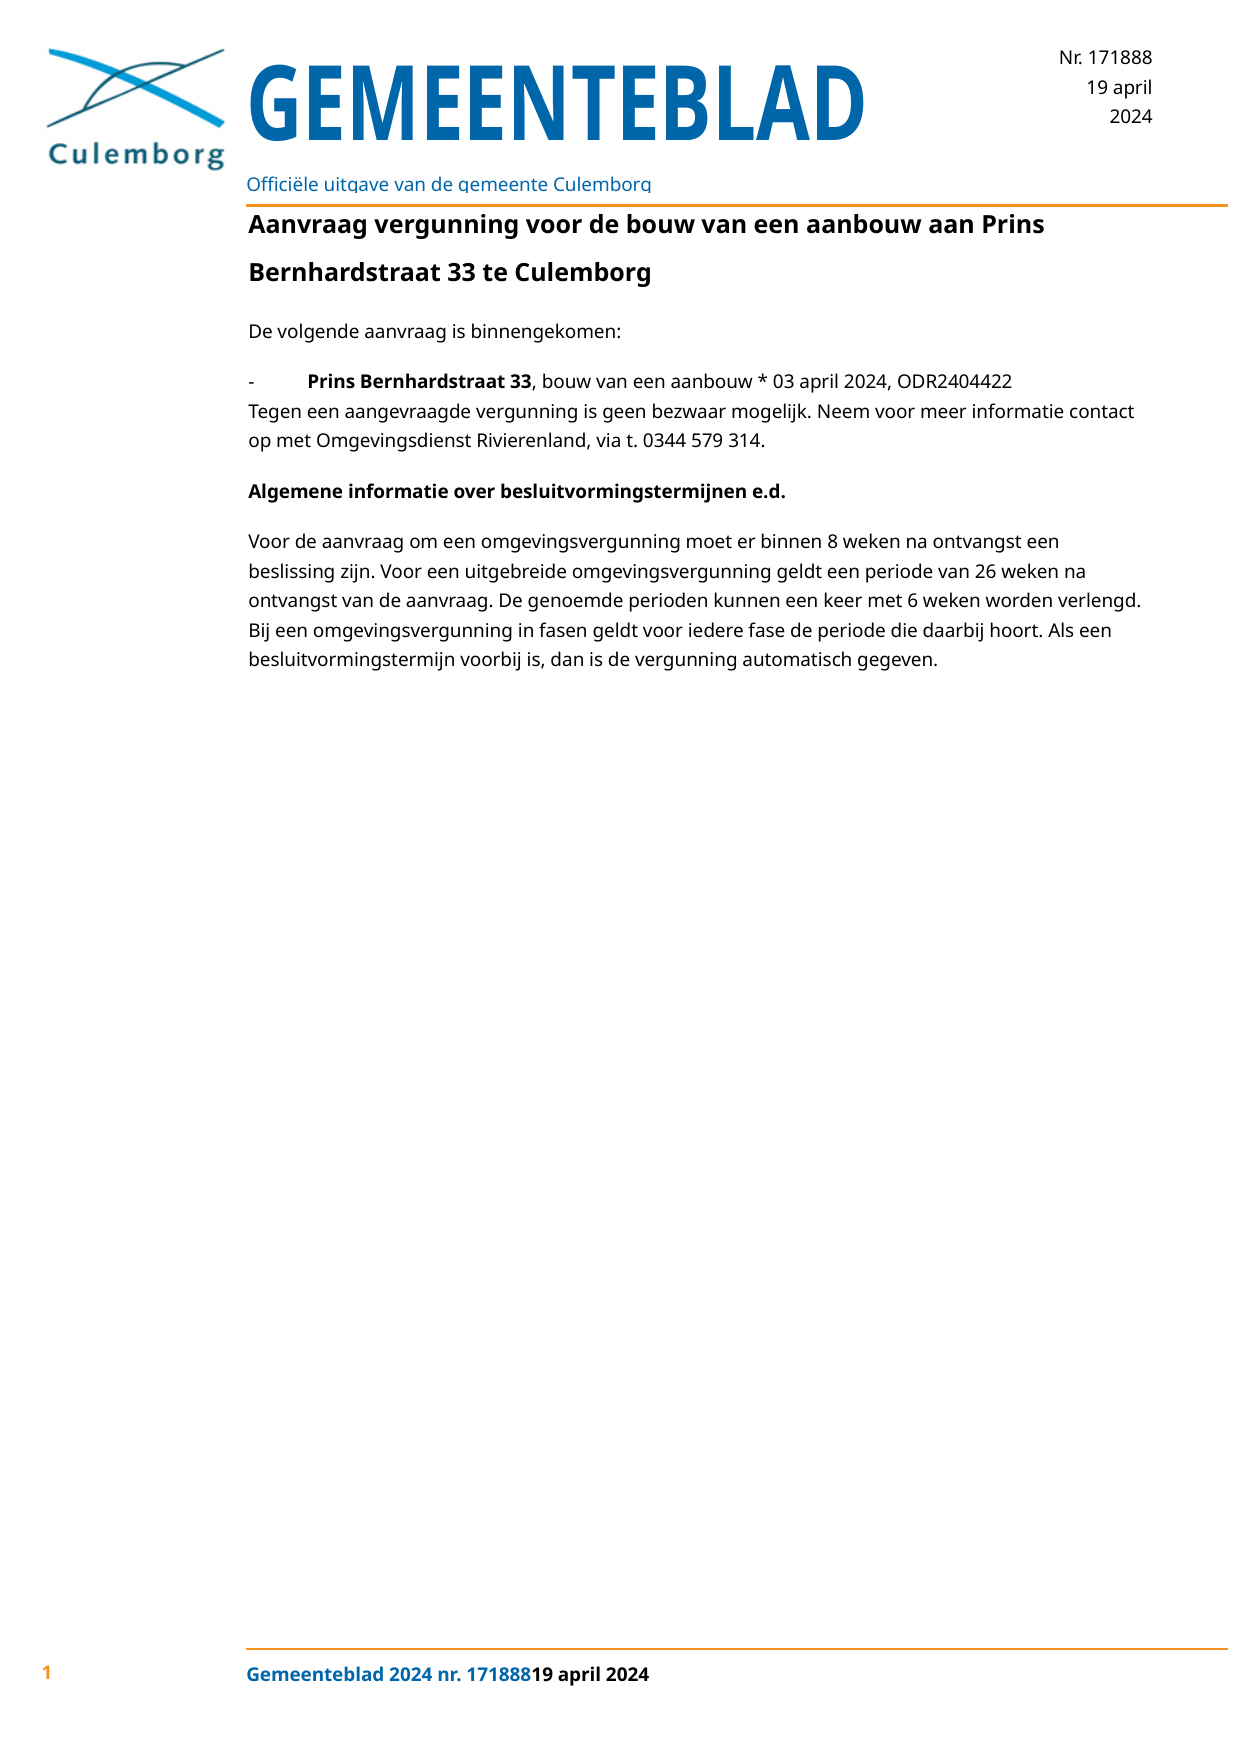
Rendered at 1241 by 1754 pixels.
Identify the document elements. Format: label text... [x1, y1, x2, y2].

text Tegen een aangevraagde vergunning is geen bezwaar mogelijk. Neem voor meer informatie contact op met Omgevingsdienst Rivierenland, via t. 0344 579 314. [248, 398, 1152, 453]
text Aanvraag vergunning voor de bouw van een aanbouw aan Prins Bernhardstraat 33 te Culemborg [248, 207, 1152, 288]
list Prins Bernhardstraat 33, bouw van een aanbouw * 03 april 2024, ODR2404422 [248, 368, 1152, 394]
text De volgende aanvraag is binnengekomen: [248, 318, 1152, 344]
text Algemene informatie over besluitvormingstermijnen e.d. [248, 478, 1152, 504]
text Voor de aanvraag om een omgevingsvergunning moet er binnen 8 weken na ontvangst een beslissing zijn. Voor een uitgebreide omgevingsvergunning geldt een periode van 26 weken na ontvangst van de aanvraag. De genoemde perioden kunnen een keer met 6 weken worden verlengd. Bij een omgevingsvergunning in fasen geldt voor iedere fase de periode die daarbij hoort. Als een besluitvormingstermijn voorbij is, dan is de vergunning automatisch gegeven. [248, 528, 1152, 672]
picture [41, 47, 231, 172]
